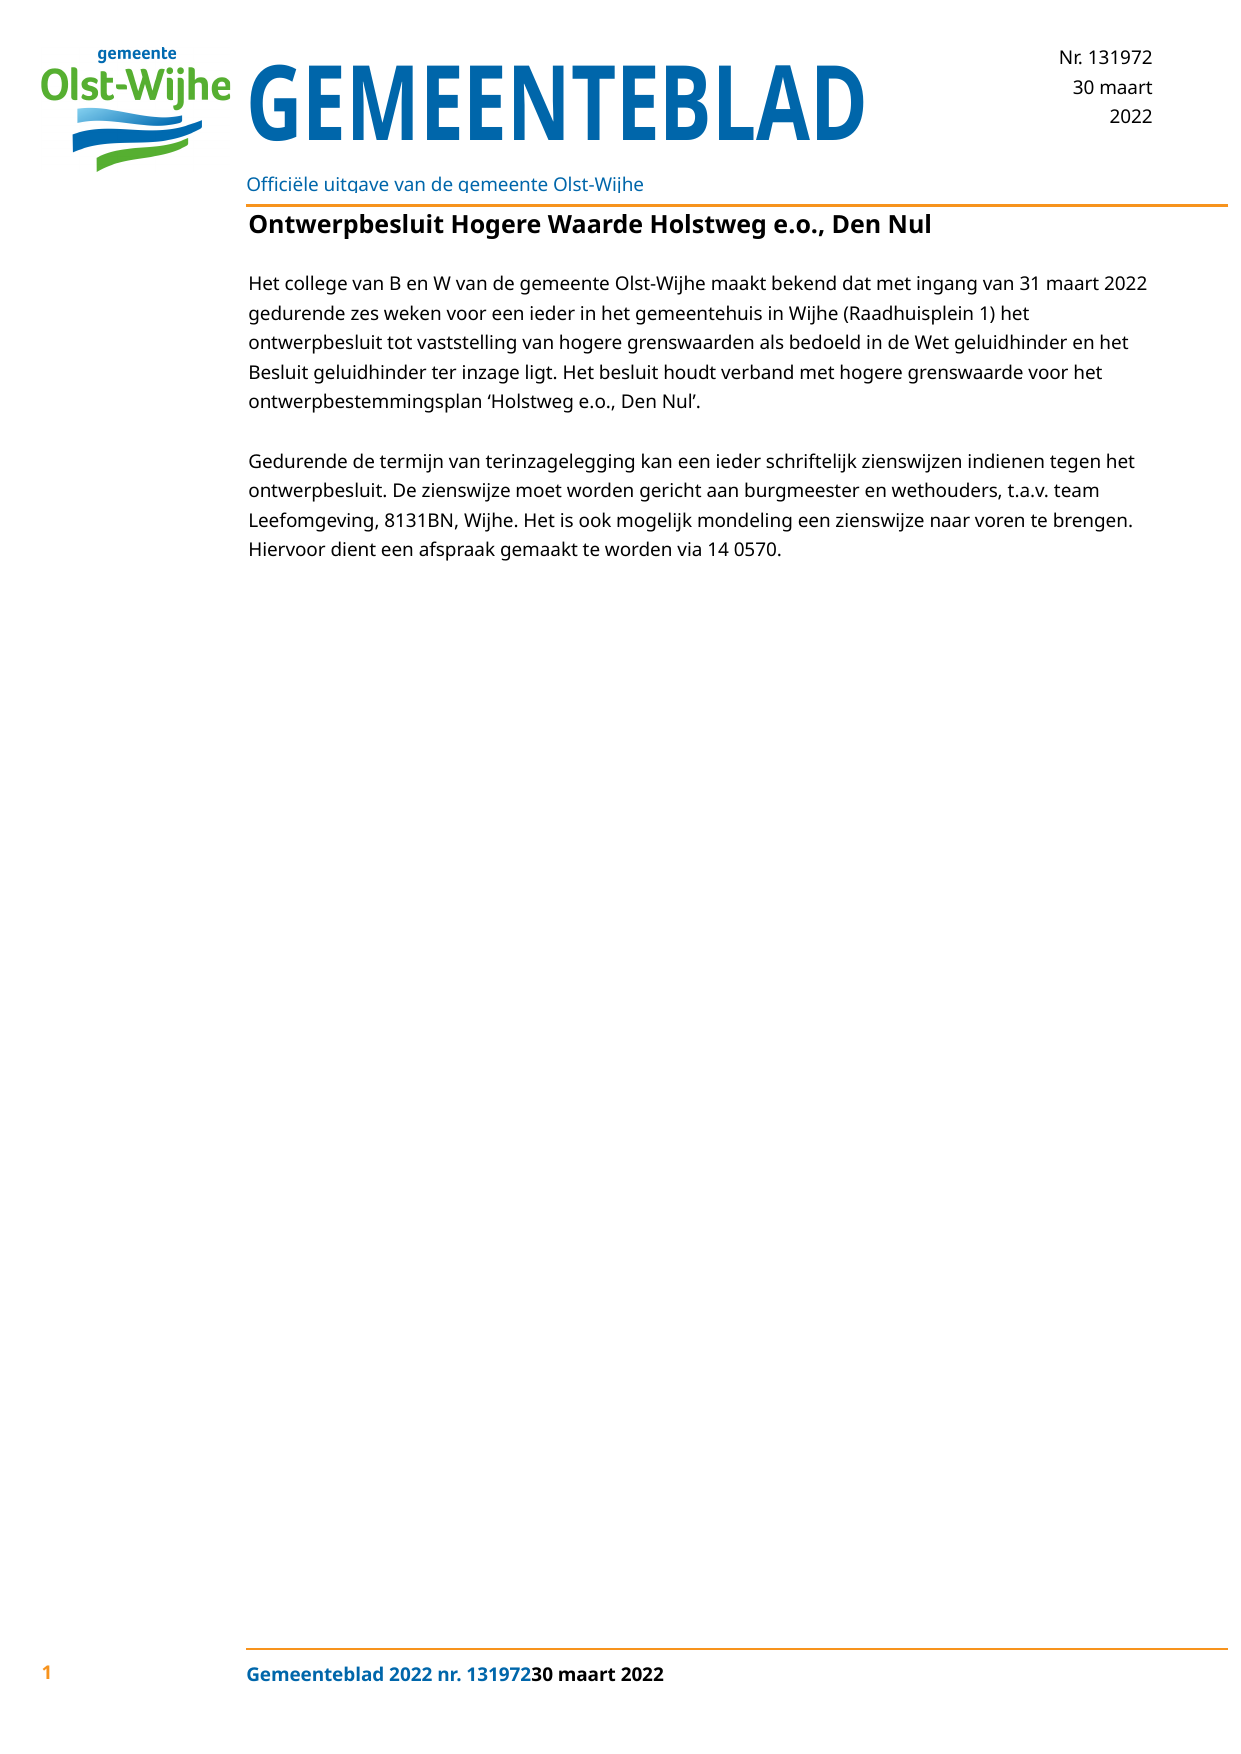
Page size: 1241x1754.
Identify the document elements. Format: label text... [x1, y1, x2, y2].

picture [41, 47, 231, 172]
text Gedurende de termijn van terinzagelegging kan een ieder schriftelijk zienswijzen indienen tegen het ontwerpbesluit. De zienswijze moet worden gericht aan burgmeester en wethouders, t.a.v. team Leefomgeving, 8131BN, Wijhe. Het is ook mogelijk mondeling een zienswijze naar voren te brengen. Hiervoor dient een afspraak gemaakt te worden via 14 0570. [248, 448, 1152, 562]
text Ontwerpbesluit Hogere Waarde Holstweg e.o., Den Nul [248, 207, 1152, 241]
text Het college van B en W van de gemeente Olst-Wijhe maakt bekend dat met ingang van 31 maart 2022 gedurende zes weken voor een ieder in het gemeentehuis in Wijhe (Raadhuisplein 1) het ontwerpbesluit tot vaststelling van hogere grenswaarden als bedoeld in de Wet geluidhinder en het Besluit geluidhinder ter inzage ligt. Het besluit houdt verband met hogere grenswaarde voor het ontwerpbestemmingsplan ‘Holstweg e.o., Den Nul’. [248, 270, 1152, 414]
